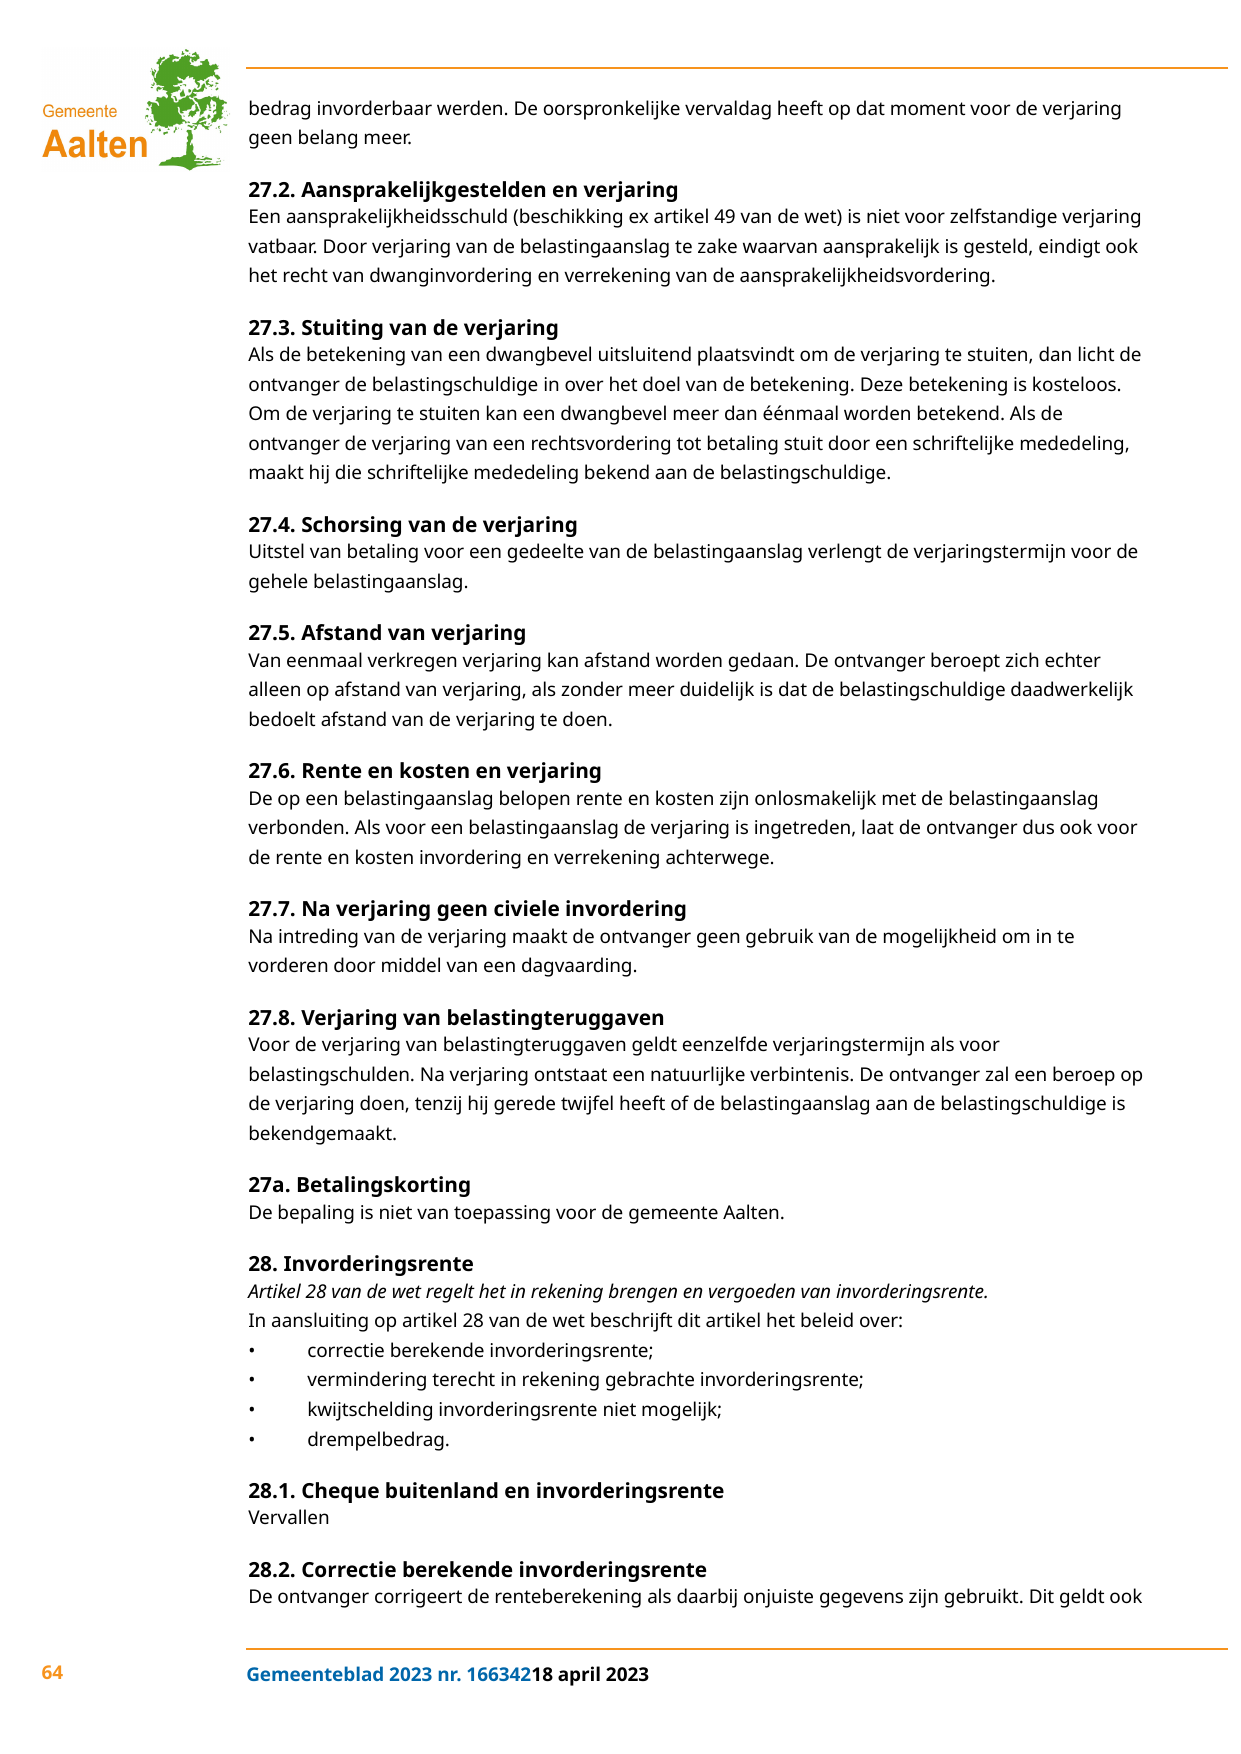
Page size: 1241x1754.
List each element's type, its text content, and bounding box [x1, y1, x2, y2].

text Om de verjaring te stuiten kan een dwangbevel meer dan éénmaal worden betekend. Als de ontvanger de verjaring van een rechtsvordering tot betaling stuit door een schriftelijke mededeling, maakt hij die schriftelijke mededeling bekend aan de belastingschuldige. [248, 400, 1152, 485]
picture [41, 47, 231, 172]
text 27.3. Stuiting van de verjaring [248, 313, 1152, 341]
text Na intreding van de verjaring maakt de ontvanger geen gebruik van de mogelijkheid om in te vorderen door middel van een dagvaarding. [248, 923, 1152, 978]
text Artikel 28 van de wet regelt het in rekening brengen en vergoeden van invorderingsrente. [248, 1278, 1152, 1303]
text 27.5. Afstand van verjaring [248, 618, 1152, 647]
list drempelbedrag. [248, 1426, 1152, 1451]
text 28.1. Cheque buitenland en invorderingsrente [248, 1476, 1152, 1504]
text 27.6. Rente en kosten en verjaring [248, 756, 1152, 785]
text 27a. Betalingskorting [248, 1171, 1152, 1199]
text 27.2. Aansprakelijkgestelden en verjaring [248, 175, 1152, 203]
list correctie berekende invorderingsrente; [248, 1337, 1152, 1363]
text De op een belastingaanslag belopen rente en kosten zijn onlosmakelijk met de belastingaanslag verbonden. Als voor een belastingaanslag de verjaring is ingetreden, laat de ontvanger dus ook voor de rente en kosten invordering en verrekening achterwege. [248, 785, 1152, 870]
text Van eenmaal verkregen verjaring kan afstand worden gedaan. De ontvanger beroept zich echter alleen op afstand van verjaring, als zonder meer duidelijk is dat de belastingschuldige daadwerkelijk bedoelt afstand van de verjaring te doen. [248, 647, 1152, 732]
list vermindering terecht in rekening gebrachte invorderingsrente; [248, 1367, 1152, 1392]
text Vervallen [248, 1504, 1152, 1530]
text Voor de verjaring van belastingteruggaven geldt eenzelfde verjaringstermijn als voor belastingschulden. Na verjaring ontstaat een natuurlijke verbintenis. De ontvanger zal een beroep op de verjaring doen, tenzij hij gerede twijfel heeft of de belastingaanslag aan de belastingschuldige is bekendgemaakt. [248, 1031, 1152, 1146]
text 28. Invorderingsrente [248, 1249, 1152, 1278]
text Een aansprakelijkheidsschuld (beschikking ex artikel 49 van de wet) is niet voor zelfstandige verjaring vatbaar. Door verjaring van de belastingaanslag te zake waarvan aansprakelijk is gesteld, eindigt ook het recht van dwanginvordering en verrekening van de aansprakelijkheidsvordering. [248, 203, 1152, 288]
text Uitstel van betaling voor een gedeelte van de belastingaanslag verlengt de verjaringstermijn voor de gehele belastingaanslag. [248, 538, 1152, 594]
text 27.8. Verjaring van belastingteruggaven [248, 1003, 1152, 1031]
text 27.4. Schorsing van de verjaring [248, 510, 1152, 538]
text De ontvanger corrigeert de renteberekening als daarbij onjuiste gegevens zijn gebruikt. Dit geldt ook [248, 1583, 1152, 1609]
text 28.2. Correctie berekende invorderingsrente [248, 1555, 1152, 1583]
text De bepaling is niet van toepassing voor de gemeente Aalten. [248, 1199, 1152, 1225]
text Als de betekening van een dwangbevel uitsluitend plaatsvindt om de verjaring te stuiten, dan licht de ontvanger de belastingschuldige in over het doel van de betekening. Deze betekening is kosteloos. [248, 341, 1152, 397]
text In aansluiting op artikel 28 van de wet beschrijft dit artikel het beleid over: [248, 1307, 1152, 1333]
text 27.7. Na verjaring geen civiele invordering [248, 894, 1152, 923]
text bedrag invorderbaar werden. De oorspronkelijke vervaldag heeft op dat moment voor de verjaring geen belang meer. [248, 95, 1152, 150]
list kwijtschelding invorderingsrente niet mogelijk; [248, 1396, 1152, 1422]
